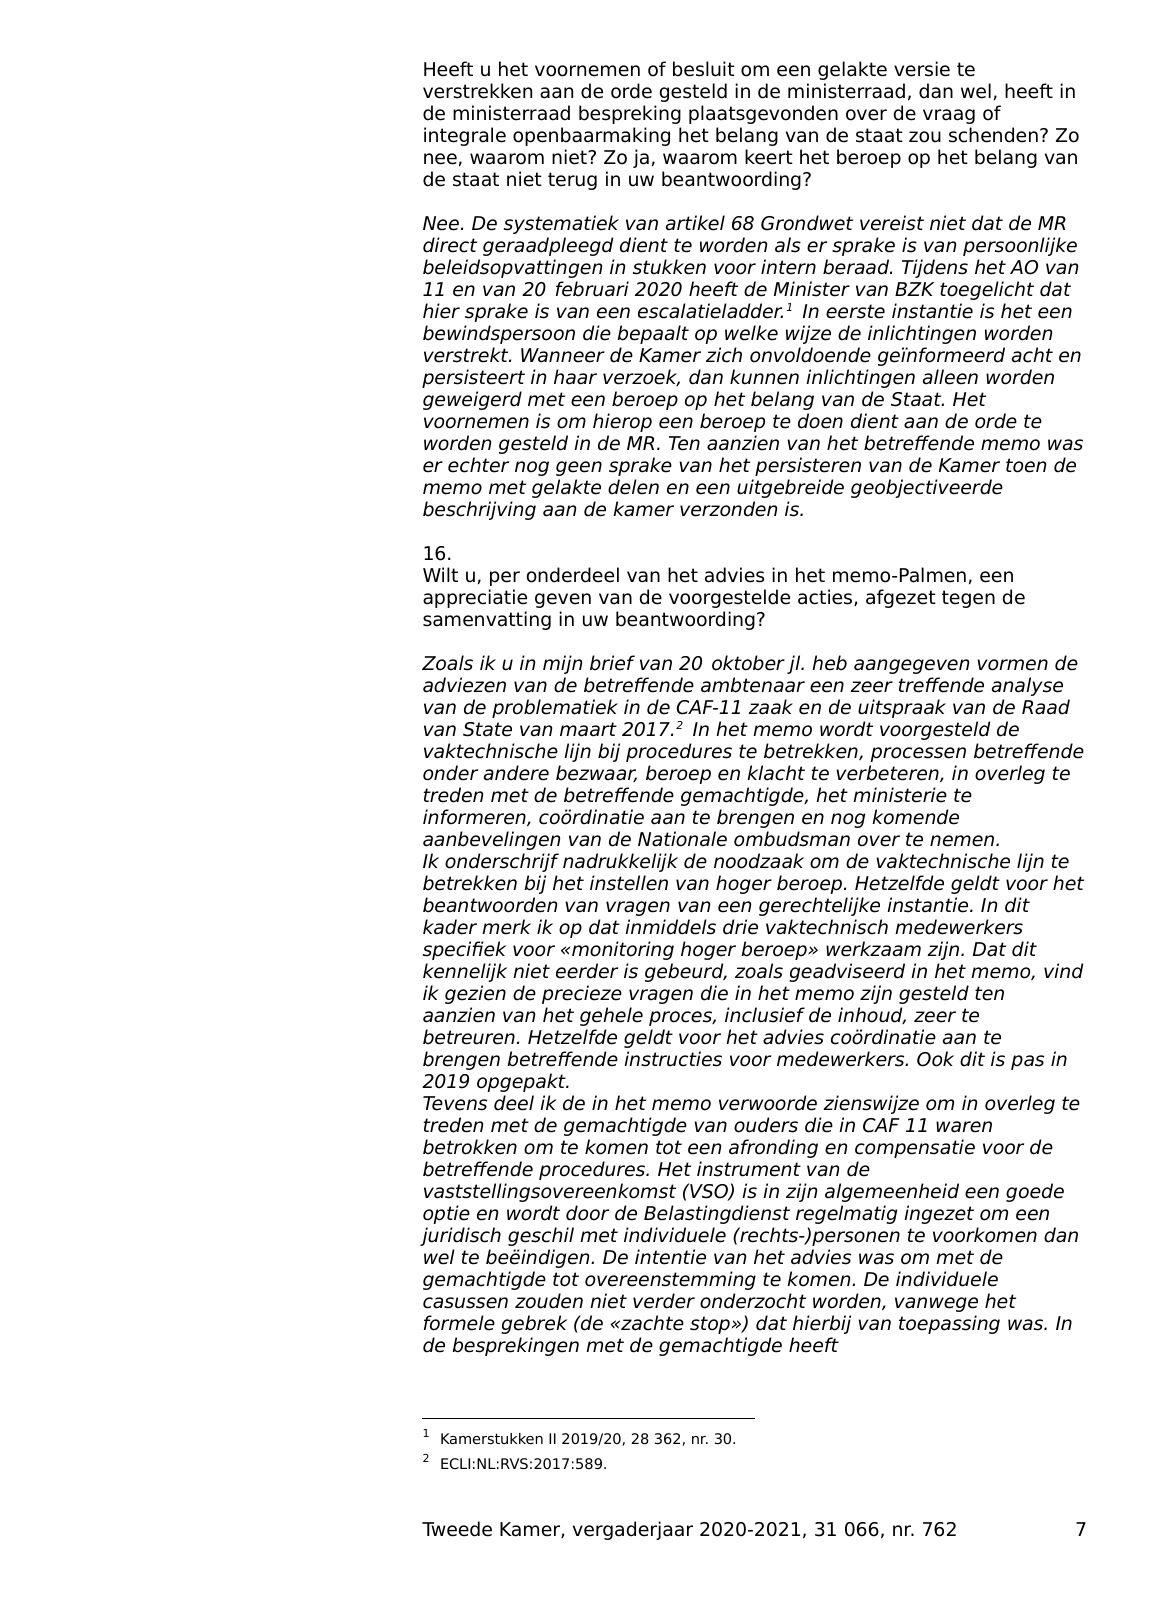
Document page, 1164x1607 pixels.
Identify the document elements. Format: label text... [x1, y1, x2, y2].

text Kamerstukken II 2019/20, 28 362, nr. 30. [422, 1427, 1087, 1449]
text ECLI:NL:RVS:2017:589. [422, 1452, 1087, 1474]
text 16. [422, 543, 1087, 565]
text Nee. De systematiek van artikel 68 Grondwet vereist niet dat de MR direct geraadpleegd dient te worden als er sprake is van persoonlijke beleidsopvattingen in stukken voor intern beraad. Tijdens het AO van 11 en van 20 februari 2020 heeft de Minister van BZK toegelicht dat hier sprake is van een escalatieladder. In eerste instantie is het een bewindspersoon die bepaalt op welke wijze de inlichtingen worden verstrekt. Wanneer de Kamer zich onvoldoende geïnformeerd acht en persisteert in haar verzoek, dan kunnen inlichtingen alleen worden geweigerd met een beroep op het belang van de Staat. Het voornemen is om hierop een beroep te doen dient aan de orde te worden gesteld in de MR. Ten aanzien van het betreffende memo was er echter nog geen sprake van het persisteren van de Kamer toen de memo met gelakte delen en een uitgebreide geobjectiveerde beschrijving aan de kamer verzonden is. [422, 213, 1087, 521]
text Wilt u, per onderdeel van het advies in het memo-Palmen, een appreciatie geven van de voorgestelde acties, afgezet tegen de samenvatting in uw beantwoording? [422, 565, 1087, 631]
text Zoals ik u in mijn brief van 20 oktober jl. heb aangegeven vormen de adviezen van de betreffende ambtenaar een zeer treffende analyse van de problematiek in de CAF-11 zaak en de uitspraak van de Raad van State van maart 2017. In het memo wordt voorgesteld de vaktechnische lijn bij procedures te betrekken, processen betreffende onder andere bezwaar, beroep en klacht te verbeteren, in overleg te treden met de betreffende gemachtigde, het ministerie te informeren, coördinatie aan te brengen en nog komende aanbevelingen van de Nationale ombudsman over te nemen. [422, 653, 1087, 851]
text Ik onderschrijf nadrukkelijk de noodzaak om de vaktechnische lijn te betrekken bij het instellen van hoger beroep. Hetzelfde geldt voor het beantwoorden van vragen van een gerechtelijke instantie. In dit kader merk ik op dat inmiddels drie vaktechnisch medewerkers specifiek voor «monitoring hoger beroep» werkzaam zijn. Dat dit kennelijk niet eerder is gebeurd, zoals geadviseerd in het memo, vind ik gezien de precieze vragen die in het memo zijn gesteld ten aanzien van het gehele proces, inclusief de inhoud, zeer te betreuren. Hetzelfde geldt voor het advies coördinatie aan te brengen betreffende instructies voor medewerkers. Ook dit is pas in 2019 opgepakt. [422, 851, 1087, 1093]
text Heeft u het voornemen of besluit om een gelakte versie te verstrekken aan de orde gesteld in de ministerraad, dan wel, heeft in de ministerraad bespreking plaatsgevonden over de vraag of integrale openbaarmaking het belang van de staat zou schenden? Zo nee, waarom niet? Zo ja, waarom keert het beroep op het belang van de staat niet terug in uw beantwoording? [422, 59, 1087, 191]
text Tevens deel ik de in het memo verwoorde zienswijze om in overleg te treden met de gemachtigde van ouders die in CAF 11 waren betrokken om te komen tot een afronding en compensatie voor de betreffende procedures. Het instrument van de vaststellingsovereenkomst (VSO) is in zijn algemeenheid een goede optie en wordt door de Belastingdienst regelmatig ingezet om een juridisch geschil met individuele (rechts-)personen te voorkomen dan wel te beëindigen. De intentie van het advies was om met de gemachtigde tot overeenstemming te komen. De individuele casussen zouden niet verder onderzocht worden, vanwege het formele gebrek (de «zachte stop») dat hierbij van toepassing was. In de besprekingen met de gemachtigde heeft [422, 1093, 1087, 1356]
